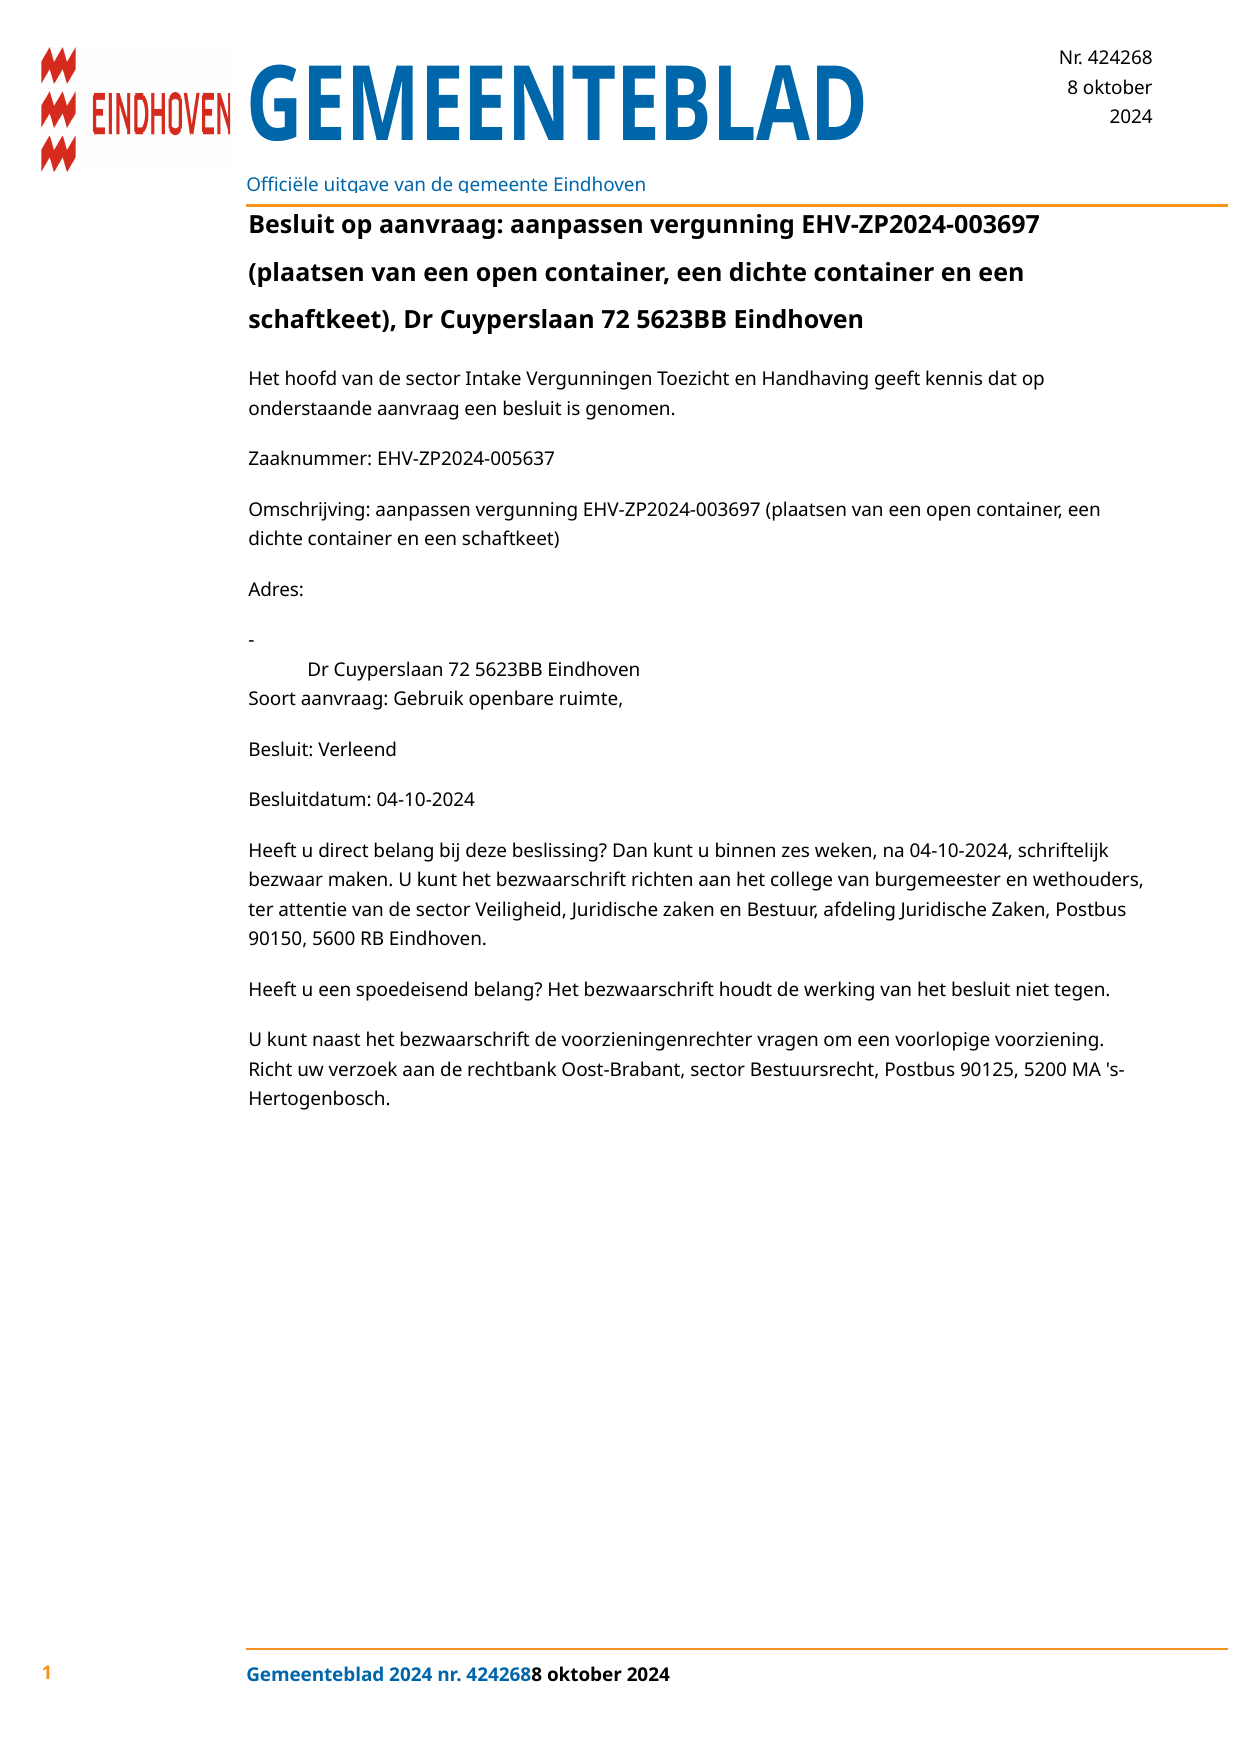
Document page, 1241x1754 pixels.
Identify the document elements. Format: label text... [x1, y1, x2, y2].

text U kunt naast het bezwaarschrift de voorzieningenrechter vragen om een voorlopige voorziening. Richt uw verzoek aan de rechtbank Oost-Brabant, sector Bestuursrecht, Postbus 90125, 5200 MA 's-Hertogenbosch. [248, 1026, 1152, 1111]
text Heeft u direct belang bij deze beslissing? Dan kunt u binnen zes weken, na 04-10-2024, schriftelijk bezwaar maken. U kunt het bezwaarschrift richten aan het college van burgemeester en wethouders, ter attentie van de sector Veiligheid, Juridische zaken en Bestuur, afdeling Juridische Zaken, Postbus 90150, 5600 RB Eindhoven. [248, 837, 1152, 951]
text Besluit op aanvraag: aanpassen vergunning EHV-ZP2024-003697 (plaatsen van een open container, een dichte container en een schaftkeet), Dr Cuyperslaan 72 5623BB Eindhoven [248, 207, 1152, 336]
text Soort aanvraag: Gebruik openbare ruimte, [248, 686, 1152, 711]
text Adres: [248, 576, 1152, 602]
picture [41, 47, 231, 172]
text Heeft u een spoedeisend belang? Het bezwaarschrift houdt de werking van het besluit niet tegen. [248, 976, 1152, 1002]
text Het hoofd van de sector Intake Vergunningen Toezicht en Handhaving geeft kennis dat op onderstaande aanvraag een besluit is genomen. [248, 366, 1152, 421]
text Zaaknummer: EHV-ZP2024-005637 [248, 446, 1152, 471]
list Dr Cuyperslaan 72 5623BB Eindhoven [248, 656, 1152, 682]
text Omschrijving: aanpassen vergunning EHV-ZP2024-003697 (plaatsen van een open container, een dichte container en een schaftkeet) [248, 496, 1152, 551]
text Besluit: Verleend [248, 736, 1152, 762]
text Besluitdatum: 04-10-2024 [248, 786, 1152, 812]
